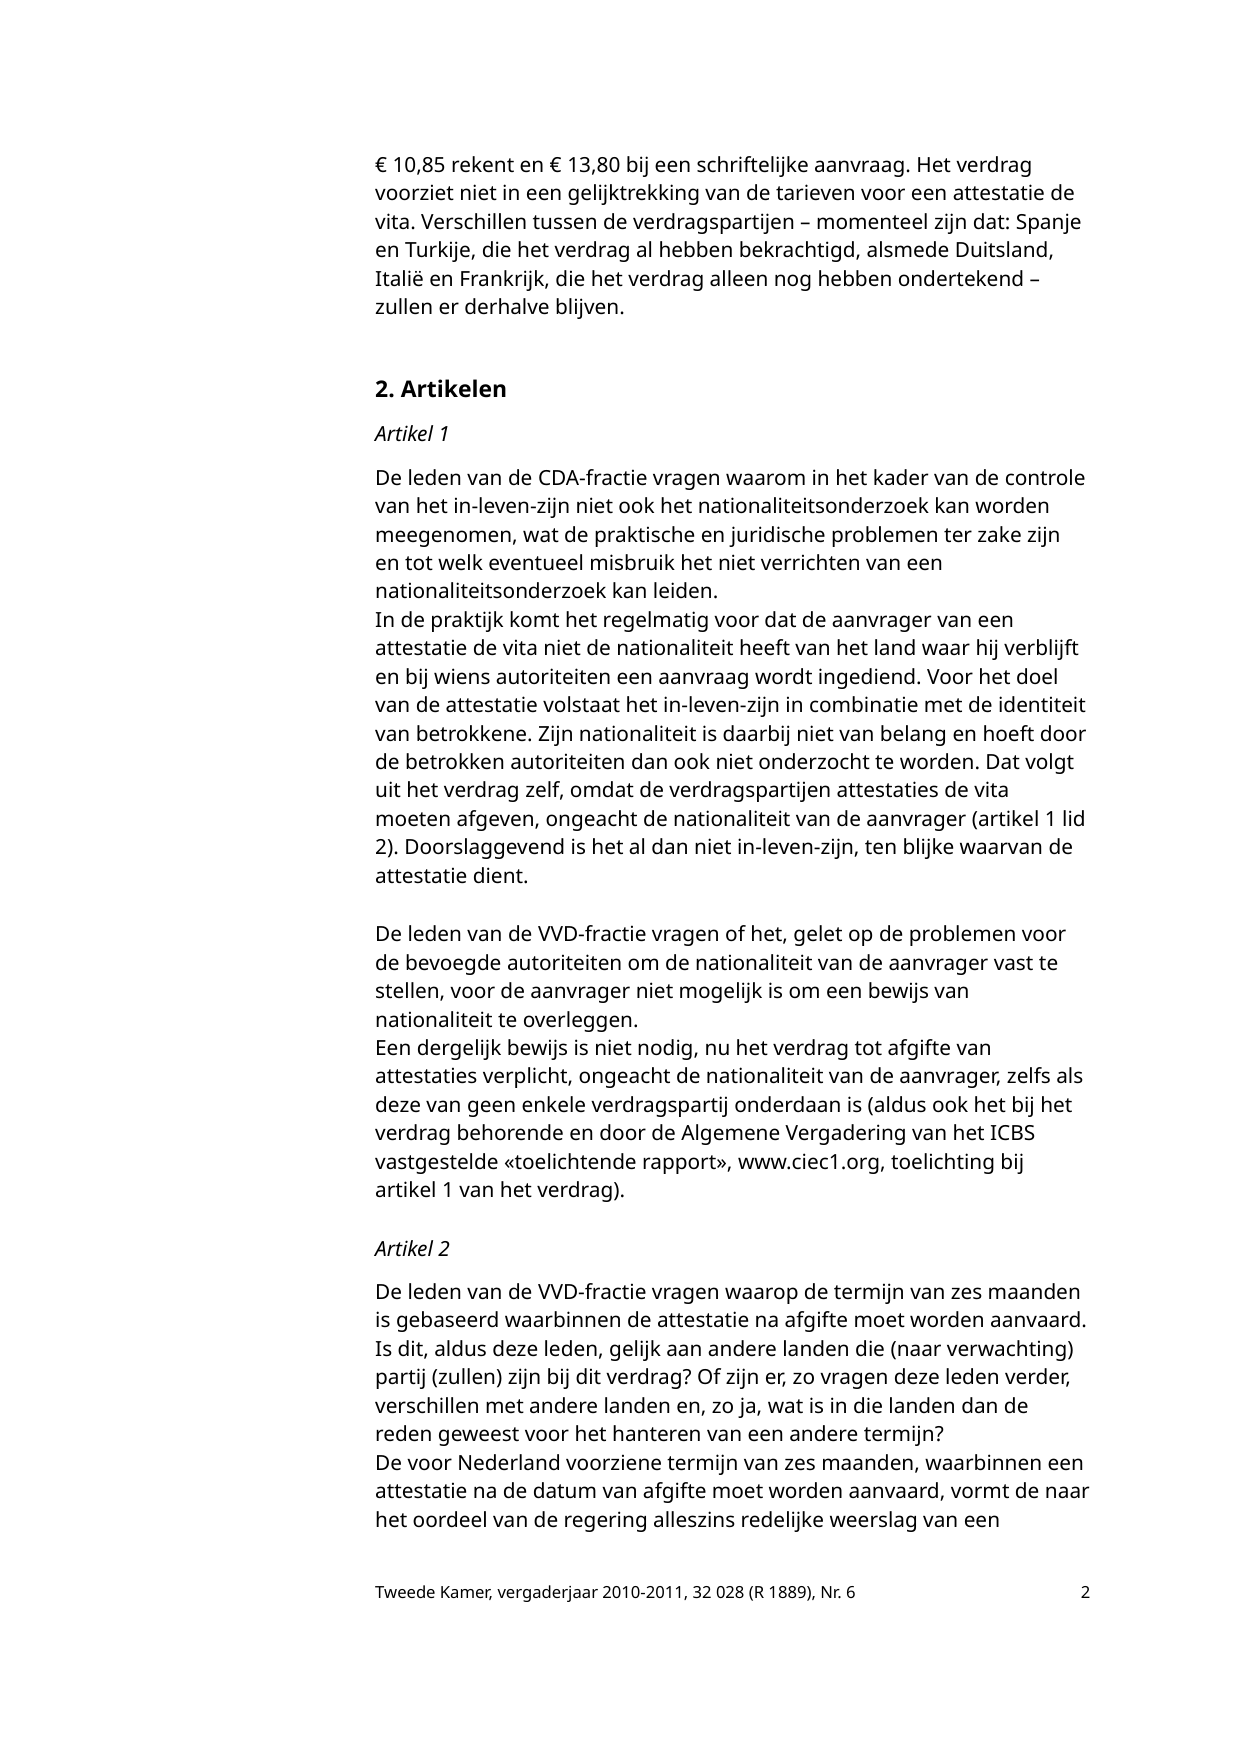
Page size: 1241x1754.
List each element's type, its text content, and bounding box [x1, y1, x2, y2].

subtitle 2. Artikelen [375, 373, 1090, 404]
text € 10,85 rekent en € 13,80 bij een schriftelijke aanvraag. Het verdrag voorziet niet in een gelijktrekking van de tarieven voor een attestatie de vita. Verschillen tussen de verdragspartijen – momenteel zijn dat: Spanje en Turkije, die het verdrag al hebben bekrachtigd, alsmede Duitsland, Italië en Frankrijk, die het verdrag alleen nog hebben ondertekend – zullen er derhalve blijven. [375, 150, 1090, 321]
text De leden van de VVD-fractie vragen waarop de termijn van zes maanden is gebaseerd waarbinnen de attestatie na afgifte moet worden aanvaard. Is dit, aldus deze leden, gelijk aan andere landen die (naar verwachting) partij (zullen) zijn bij dit verdrag? Of zijn er, zo vragen deze leden verder, verschillen met andere landen en, zo ja, wat is in die landen dan de reden geweest voor het hanteren van een andere termijn? [375, 1277, 1090, 1448]
text In de praktijk komt het regelmatig voor dat de aanvrager van een attestatie de vita niet de nationaliteit heeft van het land waar hij verblijft en bij wiens autoriteiten een aanvraag wordt ingediend. Voor het doel van de attestatie volstaat het in-leven-zijn in combinatie met de identiteit van betrokkene. Zijn nationaliteit is daarbij niet van belang en hoeft door de betrokken autoriteiten dan ook niet onderzocht te worden. Dat volgt uit het verdrag zelf, omdat de verdragspartijen attestaties de vita moeten afgeven, ongeacht de nationaliteit van de aanvrager (artikel 1 lid 2). Doorslaggevend is het al dan niet in-leven-zijn, ten blijke waarvan de attestatie dient. [375, 605, 1090, 889]
text Artikel 2 [375, 1234, 1090, 1262]
text De voor Nederland voorziene termijn van zes maanden, waarbinnen een attestatie na de datum van afgifte moet worden aanvaard, vormt de naar het oordeel van de regering alleszins redelijke weerslag van een [375, 1448, 1090, 1533]
text De leden van de VVD-fractie vragen of het, gelet op de problemen voor de bevoegde autoriteiten om de nationaliteit van de aanvrager vast te stellen, voor de aanvrager niet mogelijk is om een bewijs van nationaliteit te overleggen. [375, 919, 1090, 1033]
text Artikel 1 [375, 419, 1090, 448]
text Een dergelijk bewijs is niet nodig, nu het verdrag tot afgifte van attestaties verplicht, ongeacht de nationaliteit van de aanvrager, zelfs als deze van geen enkele verdragspartij onderdaan is (aldus ook het bij het verdrag behorende en door de Algemene Vergadering van het ICBS vastgestelde «toelichtende rapport», www.ciec1.org, toelichting bij artikel 1 van het verdrag). [375, 1033, 1090, 1204]
text De leden van de CDA-fractie vragen waarom in het kader van de controle van het in-leven-zijn niet ook het nationaliteitsonderzoek kan worden meegenomen, wat de praktische en juridische problemen ter zake zijn en tot welk eventueel misbruik het niet verrichten van een nationaliteitsonderzoek kan leiden. [375, 463, 1090, 605]
